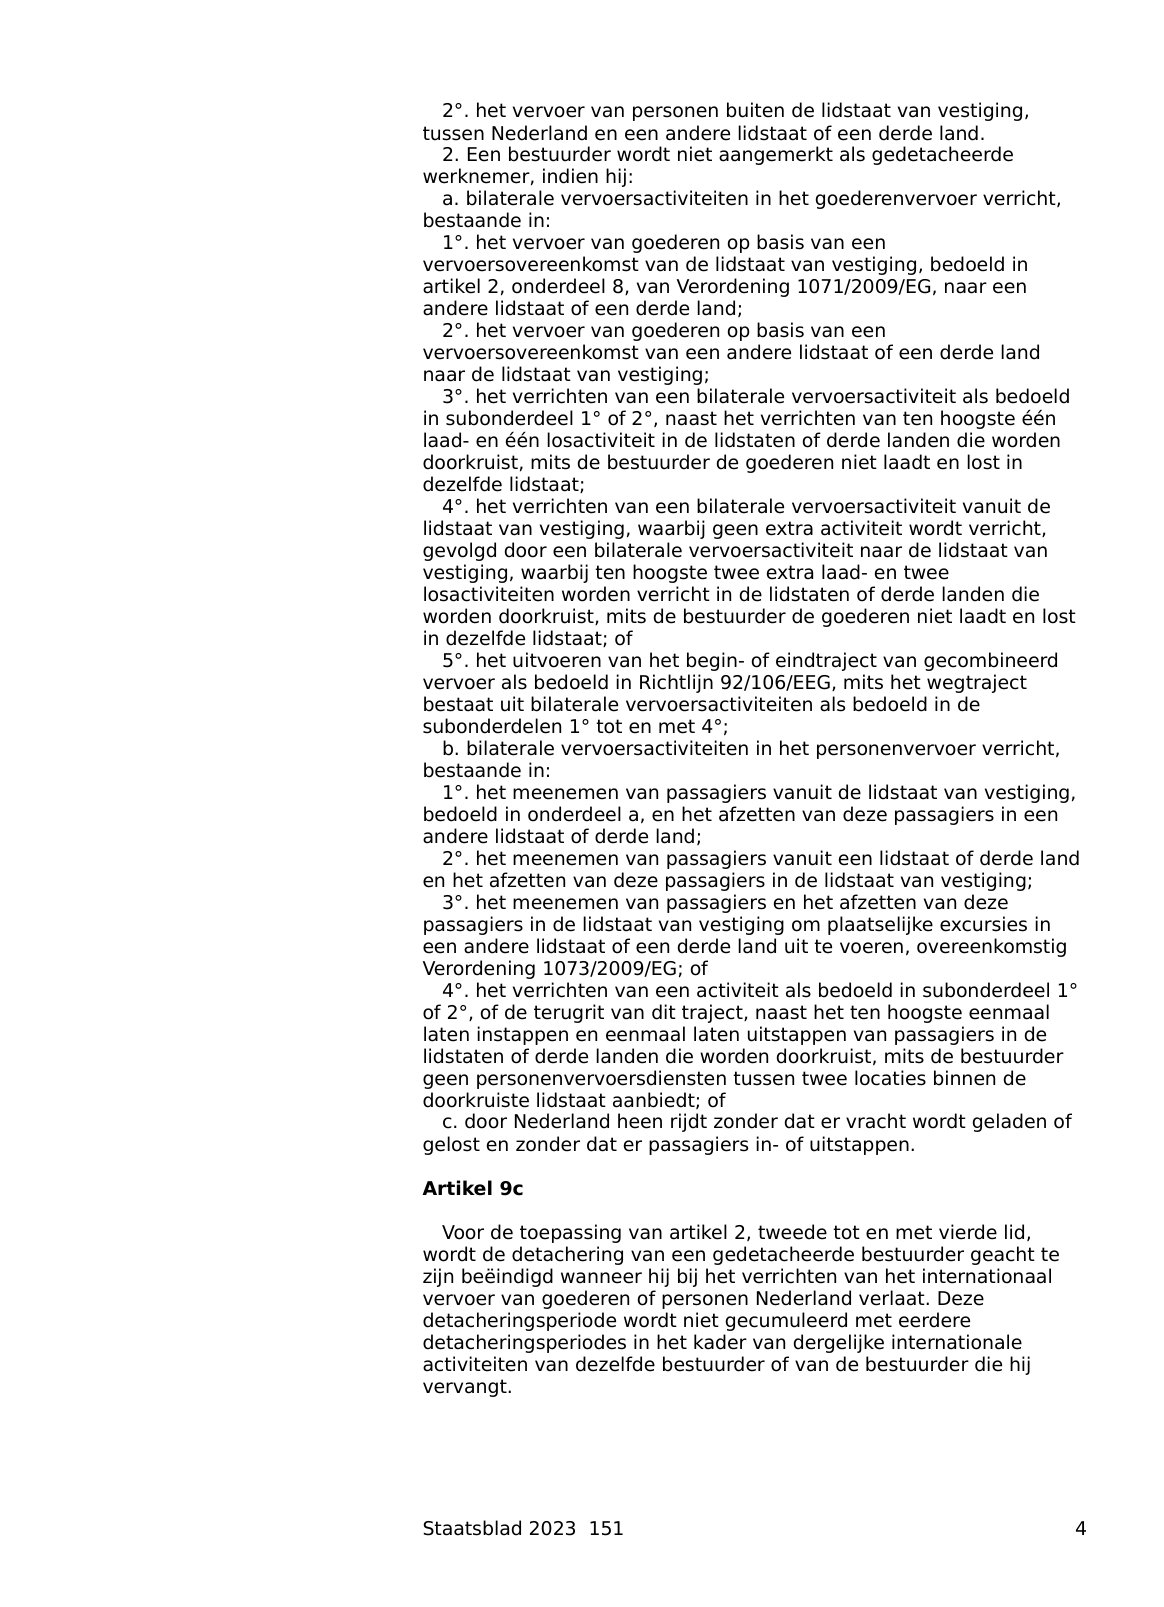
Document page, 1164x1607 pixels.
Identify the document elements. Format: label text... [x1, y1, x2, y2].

text a. bilaterale vervoersactiviteiten in het goederenvervoer verricht, bestaande in: [422, 188, 1087, 232]
text 2°. het vervoer van goederen op basis van een vervoersovereenkomst van een andere lidstaat of een derde land naar de lidstaat van vestiging; [422, 320, 1087, 386]
text 3°. het meenemen van passagiers en het afzetten van deze passagiers in de lidstaat van vestiging om plaatselijke excursies in een andere lidstaat of een derde land uit te voeren, overeenkomstig Verordening 1073/2009/EG; of [422, 892, 1087, 979]
text 5°. het uitvoeren van het begin- of eindtraject van gecombineerd vervoer als bedoeld in Richtlijn 92/106/EEG, mits het wegtraject bestaat uit bilaterale vervoersactiviteiten als bedoeld in de subonderdelen 1° tot en met 4°; [422, 650, 1087, 738]
text 2°. het vervoer van personen buiten de lidstaat van vestiging, tussen Nederland en een andere lidstaat of een derde land. [422, 100, 1087, 144]
text 1°. het vervoer van goederen op basis van een vervoersovereenkomst van de lidstaat van vestiging, bedoeld in artikel 2, onderdeel 8, van Verordening 1071/2009/EG, naar een andere lidstaat of een derde land; [422, 232, 1087, 320]
text c. door Nederland heen rijdt zonder dat er vracht wordt geladen of gelost en zonder dat er passagiers in- of uitstappen. [422, 1111, 1087, 1155]
text b. bilaterale vervoersactiviteiten in het personenvervoer verricht, bestaande in: [422, 738, 1087, 782]
text 3°. het verrichten van een bilaterale vervoersactiviteit als bedoeld in subonderdeel 1° of 2°, naast het verrichten van ten hoogste één laad- en één losactiviteit in de lidstaten of derde landen die worden doorkruist, mits de bestuurder de goederen niet laadt en lost in dezelfde lidstaat; [422, 386, 1087, 496]
text 4°. het verrichten van een activiteit als bedoeld in subonderdeel 1° of 2°, of de terugrit van dit traject, naast het ten hoogste eenmaal laten instappen en eenmaal laten uitstappen van passagiers in de lidstaten of derde landen die worden doorkruist, mits de bestuurder geen personenvervoersdiensten tussen twee locaties binnen de doorkruiste lidstaat aanbiedt; of [422, 979, 1087, 1111]
text 2°. het meenemen van passagiers vanuit een lidstaat of derde land en het afzetten van deze passagiers in de lidstaat van vestiging; [422, 848, 1087, 892]
text 4°. het verrichten van een bilaterale vervoersactiviteit vanuit de lidstaat van vestiging, waarbij geen extra activiteit wordt verricht, gevolgd door een bilaterale vervoersactiviteit naar de lidstaat van vestiging, waarbij ten hoogste twee extra laad- en twee losactiviteiten worden verricht in de lidstaten of derde landen die worden doorkruist, mits de bestuurder de goederen niet laadt en lost in dezelfde lidstaat; of [422, 496, 1087, 650]
text Voor de toepassing van artikel 2, tweede tot en met vierde lid, wordt de detachering van een gedetacheerde bestuurder geacht te zijn beëindigd wanneer hij bij het verrichten van het internationaal vervoer van goederen of personen Nederland verlaat. Deze detacheringsperiode wordt niet gecumuleerd met eerdere detacheringsperiodes in het kader van dergelijke internationale activiteiten van dezelfde bestuurder of van de bestuurder die hij vervangt. [422, 1222, 1087, 1398]
subtitle Artikel 9c [422, 1178, 1087, 1199]
text 1°. het meenemen van passagiers vanuit de lidstaat van vestiging, bedoeld in onderdeel a, en het afzetten van deze passagiers in een andere lidstaat of derde land; [422, 782, 1087, 848]
text 2. Een bestuurder wordt niet aangemerkt als gedetacheerde werknemer, indien hij: [422, 144, 1087, 188]
